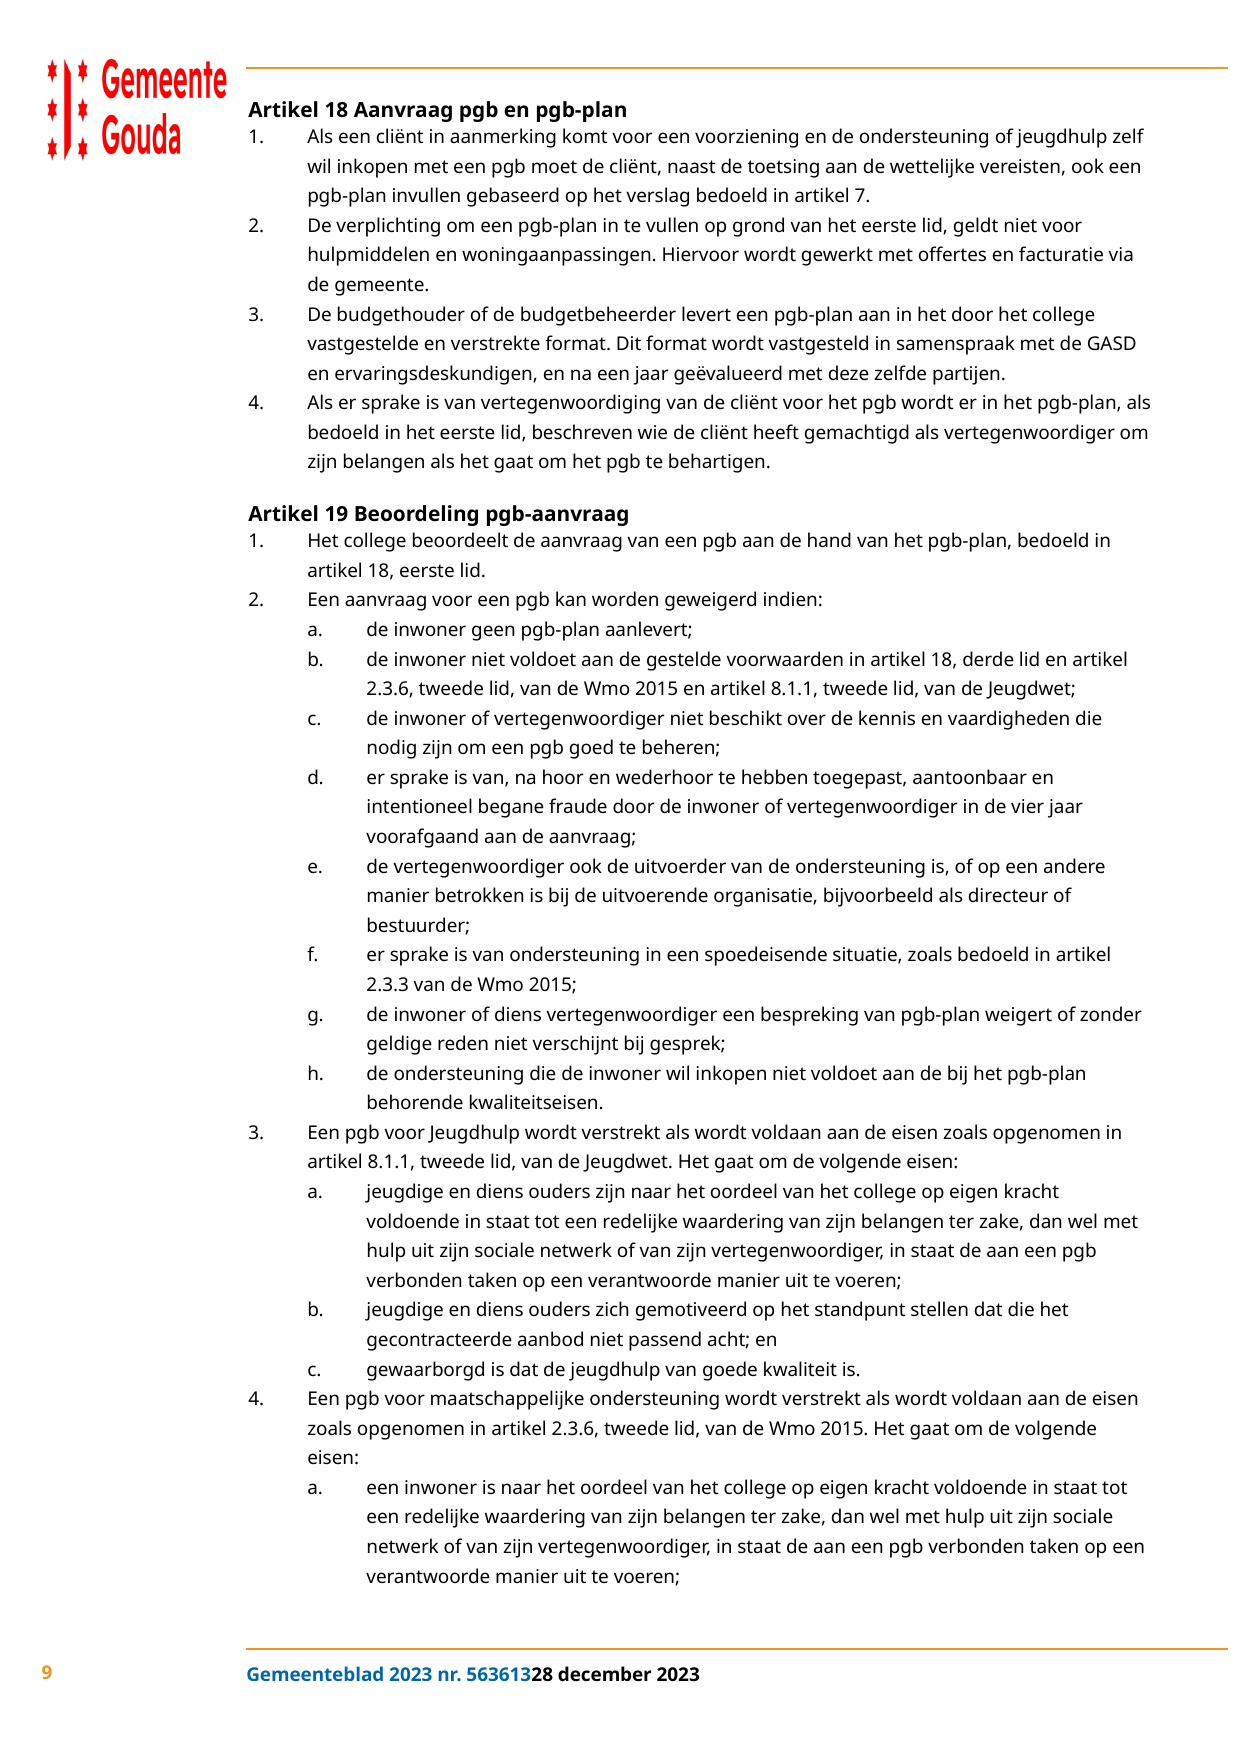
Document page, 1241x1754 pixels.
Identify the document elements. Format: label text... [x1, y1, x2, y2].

list er sprake is van ondersteuning in een spoedeisende situatie, zoals bedoeld in artikel 2.3.3 van de Wmo 2015; [307, 942, 1152, 997]
list Het college beoordeelt de aanvraag van een pgb aan de hand van het pgb-plan, bedoeld in artikel 18, eerste lid. [248, 527, 1152, 583]
list de ondersteuning die de inwoner wil inkopen niet voldoet aan de bij het pgb-plan behorende kwaliteitseisen. [307, 1060, 1152, 1115]
list de inwoner of vertegenwoordiger niet beschikt over de kennis en vaardigheden die nodig zijn om een pgb goed te beheren; [307, 705, 1152, 760]
list de inwoner geen pgb-plan aanlevert; [307, 616, 1152, 642]
picture [41, 47, 231, 172]
list de inwoner of diens vertegenwoordiger een bespreking van pgb-plan weigert of zonder geldige reden niet verschijnt bij gesprek; [307, 1001, 1152, 1056]
text Artikel 18 Aanvraag pgb en pgb-plan [248, 95, 1152, 123]
list Als er sprake is van vertegenwoordiging van de cliënt voor het pgb wordt er in het pgb-plan, als bedoeld in het eerste lid, beschreven wie de cliënt heeft gemachtigd als vertegenwoordiger om zijn belangen als het gaat om het pgb te behartigen. [248, 389, 1152, 474]
list De verplichting om een pgb-plan in te vullen op grond van het eerste lid, geldt niet voor hulpmiddelen en woningaanpassingen. Hiervoor wordt gewerkt met offertes en facturatie via de gemeente. [248, 212, 1152, 297]
list de inwoner niet voldoet aan de gestelde voorwaarden in artikel 18, derde lid en artikel 2.3.6, tweede lid, van de Wmo 2015 en artikel 8.1.1, tweede lid, van de Jeugdwet; [307, 646, 1152, 701]
list gewaarborgd is dat de jeugdhulp van goede kwaliteit is. [307, 1356, 1152, 1382]
list een inwoner is naar het oordeel van het college op eigen kracht voldoende in staat tot een redelijke waardering van zijn belangen ter zake, dan wel met hulp uit zijn sociale netwerk of van zijn vertegenwoordiger, in staat de aan een pgb verbonden taken op een verantwoorde manier uit te voeren; [307, 1474, 1152, 1589]
list Als een cliënt in aanmerking komt voor een voorziening en de ondersteuning of jeugdhulp zelf wil inkopen met een pgb moet de cliënt, naast de toetsing aan de wettelijke vereisten, ook een pgb-plan invullen gebaseerd op het verslag bedoeld in artikel 7. [248, 123, 1152, 208]
list De budgethouder of de budgetbeheerder levert een pgb-plan aan in het door het college vastgestelde en verstrekte format. Dit format wordt vastgesteld in samenspraak met de GASD en ervaringsdeskundigen, en na een jaar geëvalueerd met deze zelfde partijen. [248, 301, 1152, 386]
list de vertegenwoordiger ook de uitvoerder van de ondersteuning is, of op een andere manier betrokken is bij de uitvoerende organisatie, bijvoorbeeld als directeur of bestuurder; [307, 853, 1152, 938]
text Artikel 19 Beoordeling pgb-aanvraag [248, 499, 1152, 527]
list Een aanvraag voor een pgb kan worden geweigerd indien: [248, 587, 1152, 612]
list er sprake is van, na hoor en wederhoor te hebben toegepast, aantoonbaar en intentioneel begane fraude door de inwoner of vertegenwoordiger in de vier jaar voorafgaand aan de aanvraag; [307, 764, 1152, 849]
list Een pgb voor maatschappelijke ondersteuning wordt verstrekt als wordt voldaan aan de eisen zoals opgenomen in artikel 2.3.6, tweede lid, van de Wmo 2015. Het gaat om de volgende eisen: [248, 1385, 1152, 1470]
list Een pgb voor Jeugdhulp wordt verstrekt als wordt voldaan aan de eisen zoals opgenomen in artikel 8.1.1, tweede lid, van de Jeugdwet. Het gaat om de volgende eisen: [248, 1119, 1152, 1174]
list jeugdige en diens ouders zich gemotiveerd op het standpunt stellen dat die het gecontracteerde aanbod niet passend acht; en [307, 1297, 1152, 1352]
list jeugdige en diens ouders zijn naar het oordeel van het college op eigen kracht voldoende in staat tot een redelijke waardering van zijn belangen ter zake, dan wel met hulp uit zijn sociale netwerk of van zijn vertegenwoordiger, in staat de aan een pgb verbonden taken op een verantwoorde manier uit te voeren; [307, 1178, 1152, 1293]
